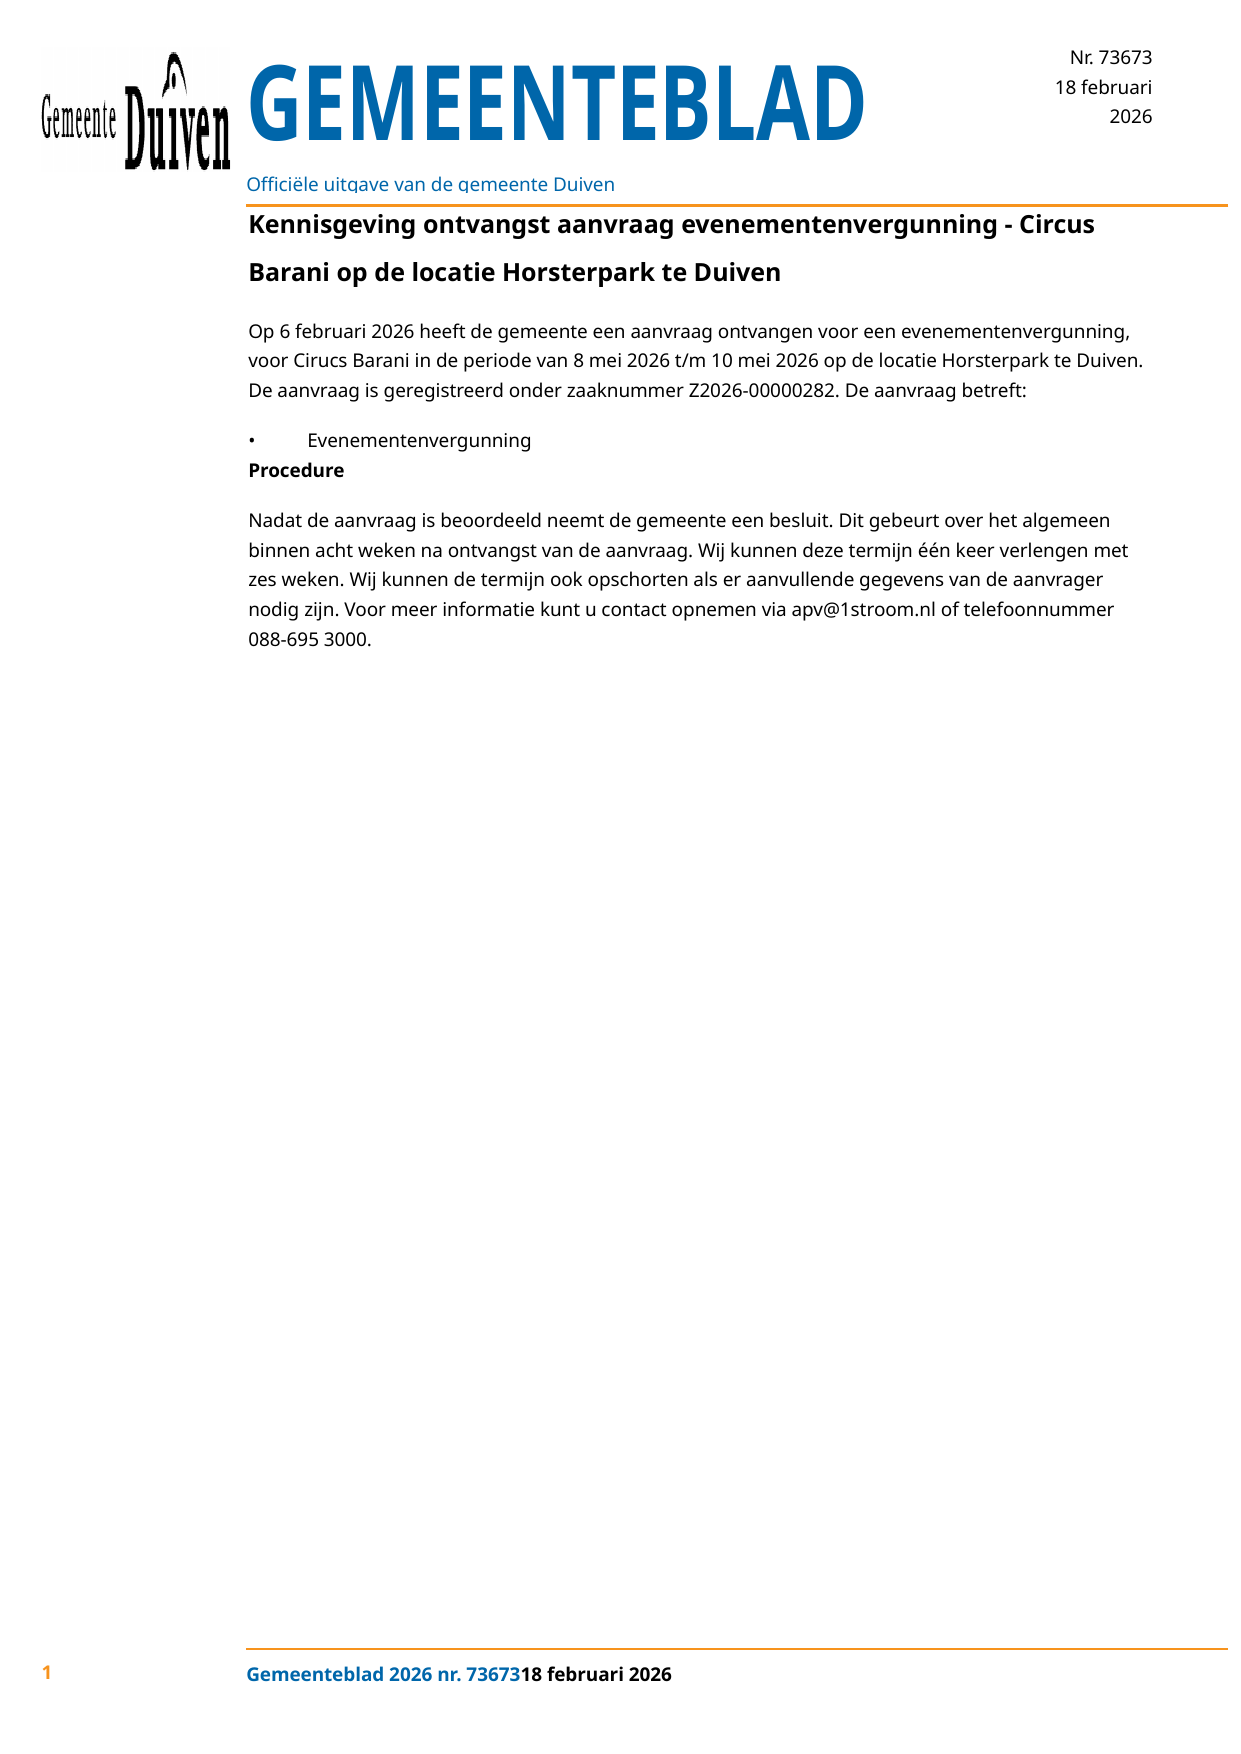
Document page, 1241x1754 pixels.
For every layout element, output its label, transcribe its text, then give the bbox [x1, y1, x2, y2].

text Op 6 februari 2026 heeft de gemeente een aanvraag ontvangen voor een evenementenvergunning, voor Cirucs Barani in de periode van 8 mei 2026 t/m 10 mei 2026 op de locatie Horsterpark te Duiven. De aanvraag is geregistreerd onder zaaknummer Z2026-00000282. De aanvraag betreft: [248, 318, 1152, 403]
text Kennisgeving ontvangst aanvraag evenementenvergunning - Circus Barani op de locatie Horsterpark te Duiven [248, 207, 1152, 288]
text Nadat de aanvraag is beoordeeld neemt de gemeente een besluit. Dit gebeurt over het algemeen binnen acht weken na ontvangst van de aanvraag. Wij kunnen deze termijn één keer verlengen met zes weken. Wij kunnen de termijn ook opschorten als er aanvullende gegevens van de aanvrager nodig zijn. Voor meer informatie kunt u contact opnemen via apv@1stroom.nl of telefoonnummer 088-695 3000. [248, 507, 1152, 652]
text Procedure [248, 457, 1152, 483]
list Evenementenvergunning [248, 427, 1152, 453]
picture [41, 47, 231, 172]
